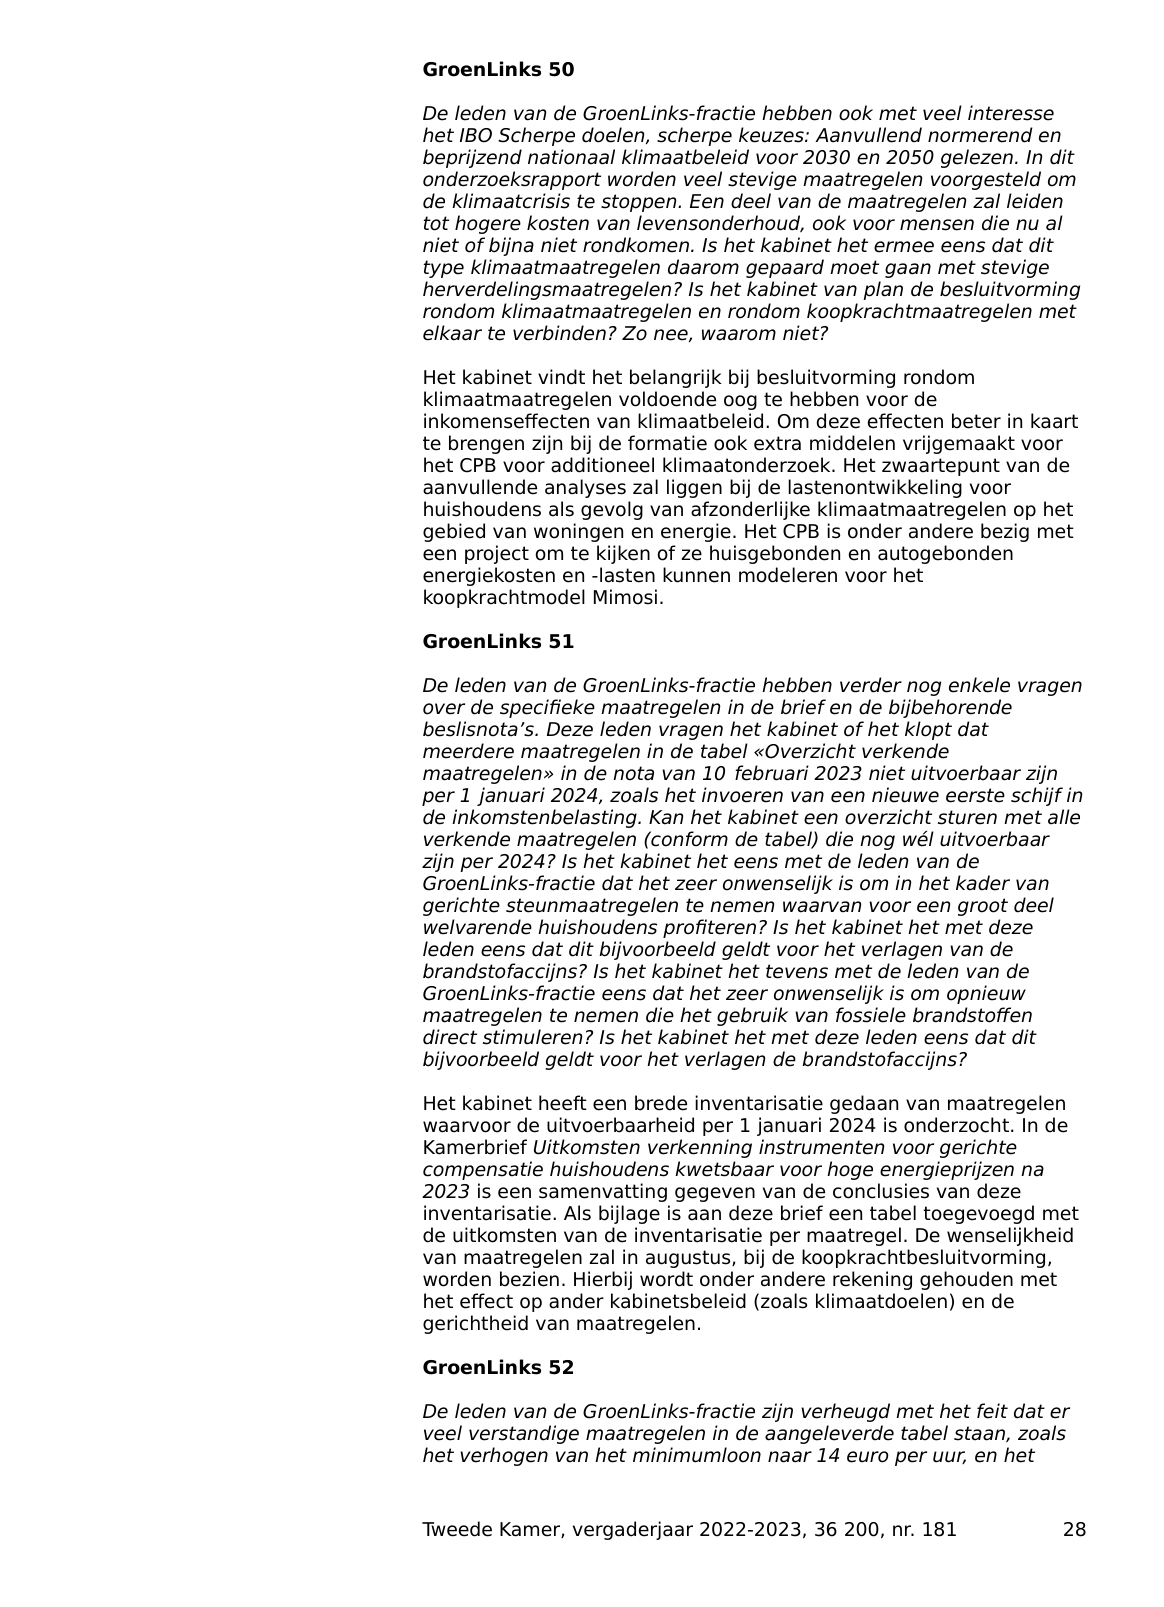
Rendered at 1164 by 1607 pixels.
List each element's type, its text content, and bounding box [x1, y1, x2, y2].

subtitle GroenLinks 50 [422, 59, 1087, 81]
text De leden van de GroenLinks-fractie hebben ook met veel interesse het IBO Scherpe doelen, scherpe keuzes: Aanvullend normerend en beprijzend nationaal klimaatbeleid voor 2030 en 2050 gelezen. In dit onderzoeksrapport worden veel stevige maatregelen voorgesteld om de klimaatcrisis te stoppen. Een deel van de maatregelen zal leiden tot hogere kosten van levensonderhoud, ook voor mensen die nu al niet of bijna niet rondkomen. Is het kabinet het ermee eens dat dit type klimaatmaatregelen daarom gepaard moet gaan met stevige herverdelingsmaatregelen? Is het kabinet van plan de besluitvorming rondom klimaatmaatregelen en rondom koopkrachtmaatregelen met elkaar te verbinden? Zo nee, waarom niet? [422, 103, 1087, 345]
text Het kabinet heeft een brede inventarisatie gedaan van maatregelen waarvoor de uitvoerbaarheid per 1 januari 2024 is onderzocht. In de Kamerbrief Uitkomsten verkenning instrumenten voor gerichte compensatie huishoudens kwetsbaar voor hoge energieprijzen na 2023 is een samenvatting gegeven van de conclusies van deze inventarisatie. Als bijlage is aan deze brief een tabel toegevoegd met de uitkomsten van de inventarisatie per maatregel. De wenselijkheid van maatregelen zal in augustus, bij de koopkrachtbesluitvorming, worden bezien. Hierbij wordt onder andere rekening gehouden met het effect op ander kabinetsbeleid (zoals klimaatdoelen) en de gerichtheid van maatregelen. [422, 1093, 1087, 1335]
subtitle GroenLinks 52 [422, 1357, 1087, 1379]
subtitle GroenLinks 51 [422, 631, 1087, 653]
text De leden van de GroenLinks-fractie zijn verheugd met het feit dat er veel verstandige maatregelen in de aangeleverde tabel staan, zoals het verhogen van het minimumloon naar 14 euro per uur, en het [422, 1401, 1087, 1467]
text De leden van de GroenLinks-fractie hebben verder nog enkele vragen over de specifieke maatregelen in de brief en de bijbehorende beslisnota’s. Deze leden vragen het kabinet of het klopt dat meerdere maatregelen in de tabel «Overzicht verkende maatregelen» in de nota van 10 februari 2023 niet uitvoerbaar zijn per 1 januari 2024, zoals het invoeren van een nieuwe eerste schijf in de inkomstenbelasting. Kan het kabinet een overzicht sturen met alle verkende maatregelen (conform de tabel) die nog wél uitvoerbaar zijn per 2024? Is het kabinet het eens met de leden van de GroenLinks-fractie dat het zeer onwenselijk is om in het kader van gerichte steunmaatregelen te nemen waarvan voor een groot deel welvarende huishoudens profiteren? Is het kabinet het met deze leden eens dat dit bijvoorbeeld geldt voor het verlagen van de brandstofaccijns? Is het kabinet het tevens met de leden van de GroenLinks-fractie eens dat het zeer onwenselijk is om opnieuw maatregelen te nemen die het gebruik van fossiele brandstoffen direct stimuleren? Is het kabinet het met deze leden eens dat dit bijvoorbeeld geldt voor het verlagen de brandstofaccijns? [422, 675, 1087, 1071]
text Het kabinet vindt het belangrijk bij besluitvorming rondom klimaatmaatregelen voldoende oog te hebben voor de inkomenseffecten van klimaatbeleid. Om deze effecten beter in kaart te brengen zijn bij de formatie ook extra middelen vrijgemaakt voor het CPB voor additioneel klimaatonderzoek. Het zwaartepunt van de aanvullende analyses zal liggen bij de lastenontwikkeling voor huishoudens als gevolg van afzonderlijke klimaatmaatregelen op het gebied van woningen en energie. Het CPB is onder andere bezig met een project om te kijken of ze huisgebonden en autogebonden energiekosten en -lasten kunnen modeleren voor het koopkrachtmodel Mimosi. [422, 367, 1087, 609]
